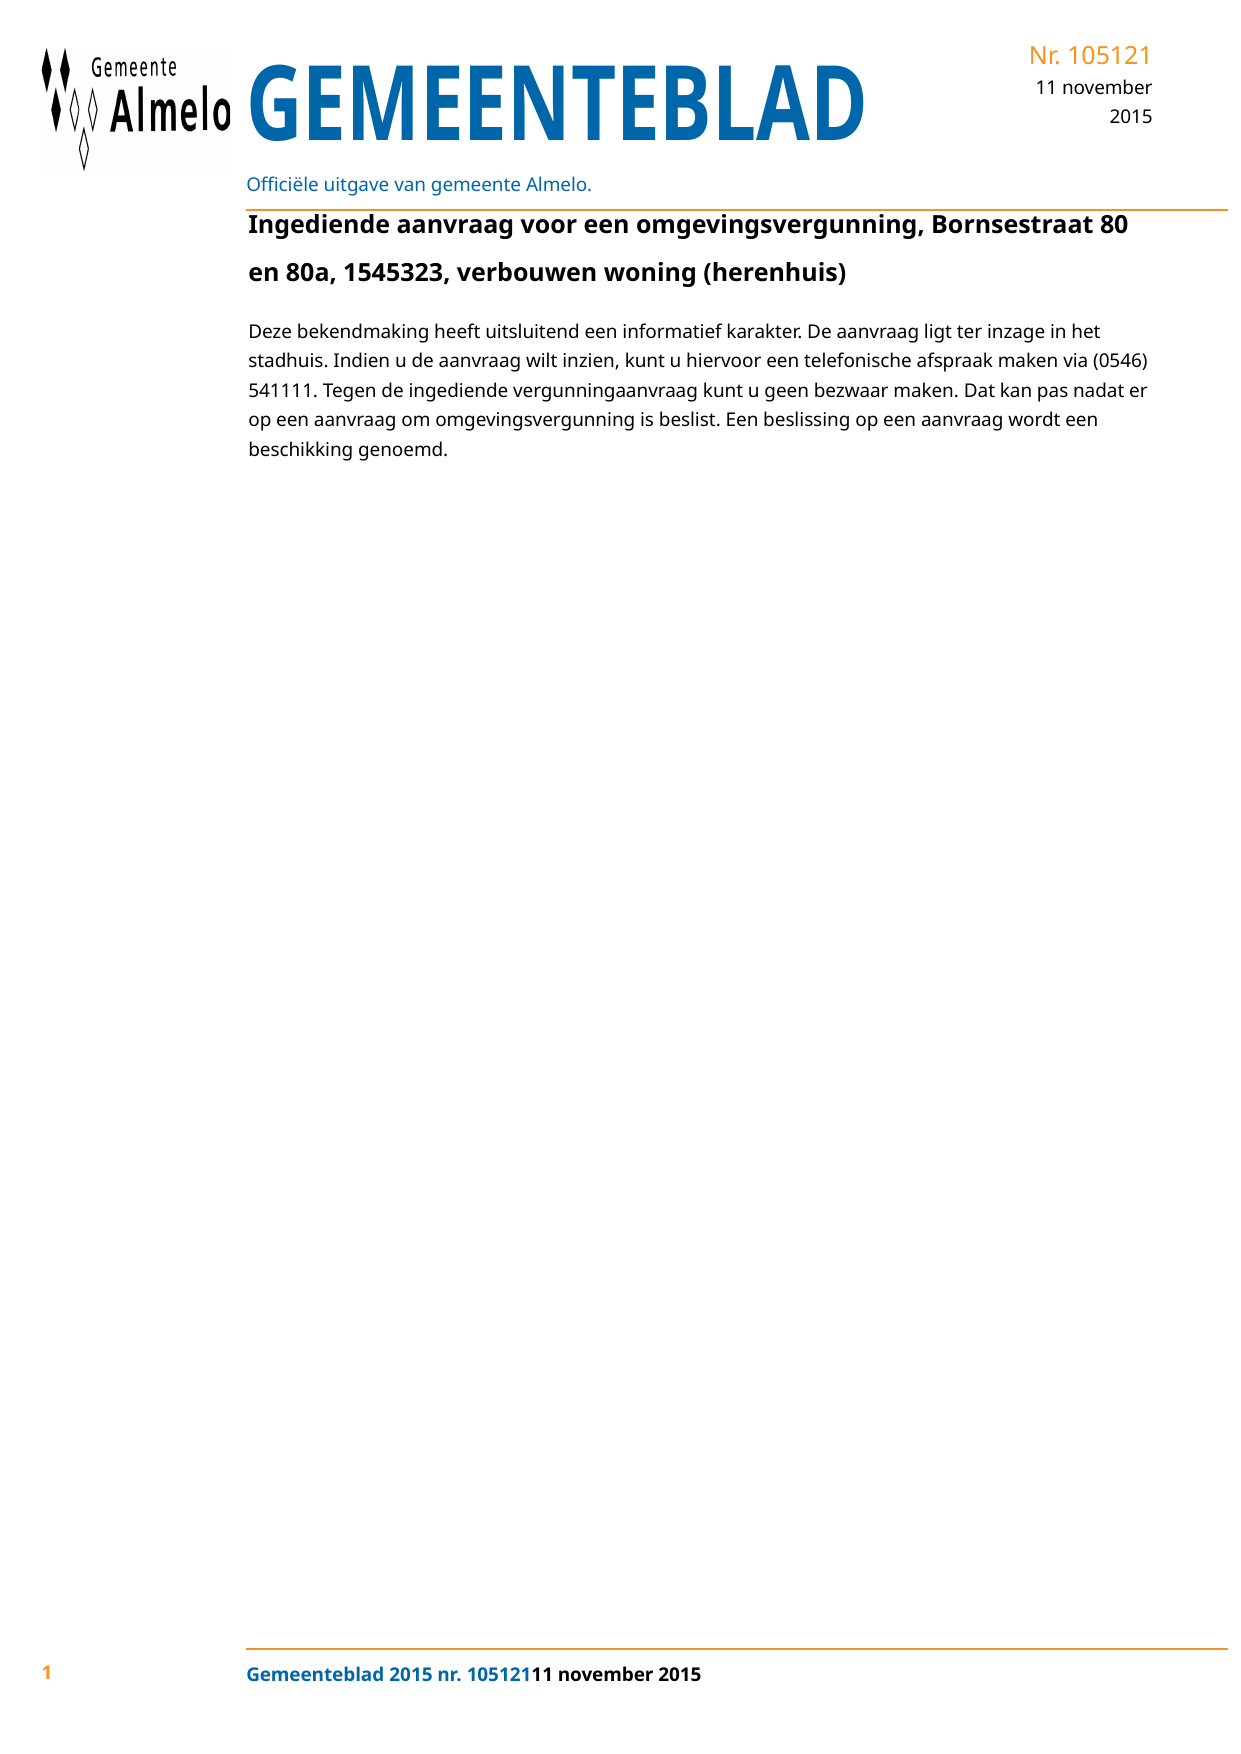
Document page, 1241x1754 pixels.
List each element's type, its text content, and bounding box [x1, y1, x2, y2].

text Ingediende aanvraag voor een omgevingsvergunning, Bornsestraat 80 en 80a, 1545323, verbouwen woning (herenhuis) [248, 211, 1152, 288]
text Deze bekendmaking heeft uitsluitend een informatief karakter. De aanvraag ligt ter inzage in het stadhuis. Indien u de aanvraag wilt inzien, kunt u hiervoor een telefonische afspraak maken via (0546) 541111. Tegen de ingediende vergunningaanvraag kunt u geen bezwaar maken. Dat kan pas nadat er op een aanvraag om omgevingsvergunning is beslist. Een beslissing op een aanvraag wordt een beschikking genoemd. [248, 318, 1152, 462]
picture [41, 47, 231, 172]
